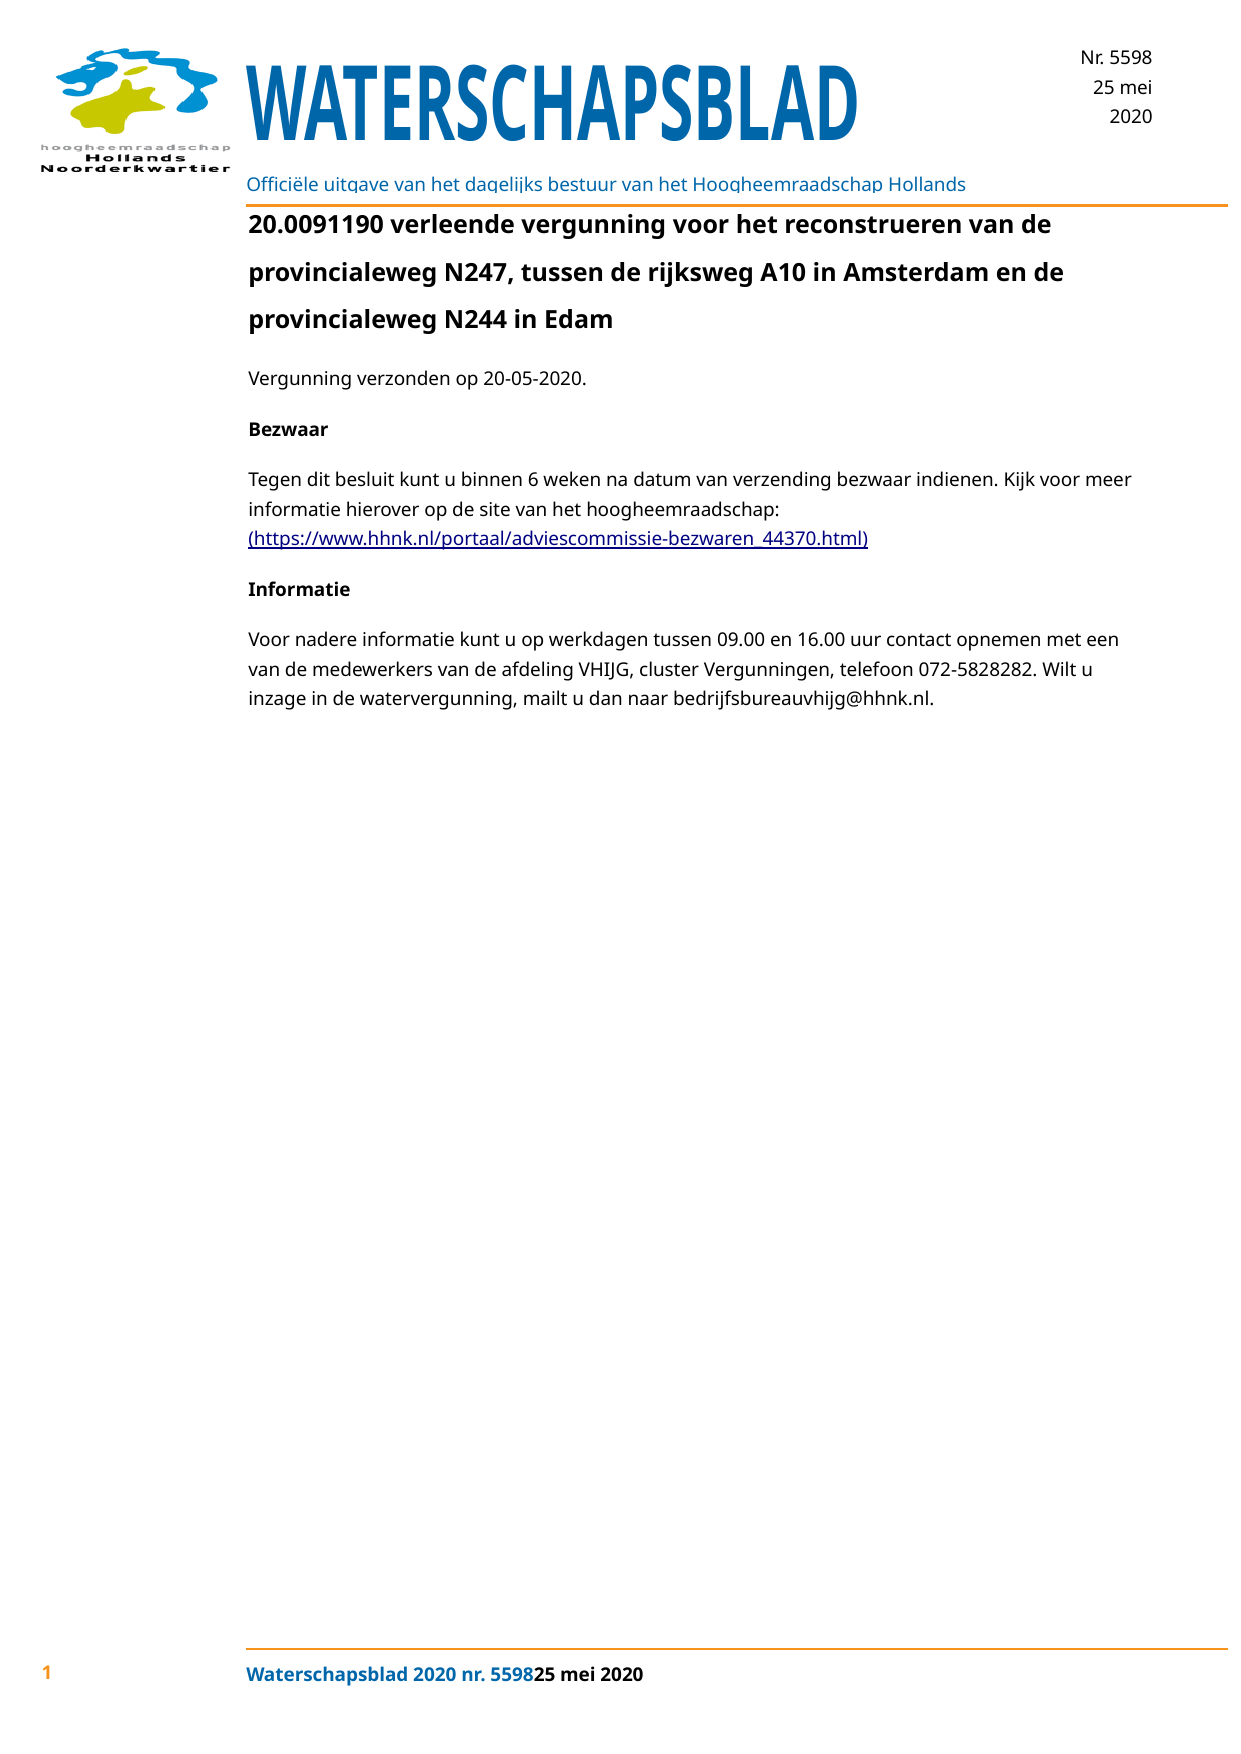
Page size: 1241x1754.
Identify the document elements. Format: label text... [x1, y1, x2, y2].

text Tegen dit besluit kunt u binnen 6 weken na datum van verzending bezwaar indienen. Kijk voor meer informatie hierover op de site van het hoogheemraadschap: (https://www.hhnk.nl/portaal/adviescommissie-bezwaren_44370.html) [248, 466, 1152, 551]
text Informatie [248, 576, 1152, 602]
text Voor nadere informatie kunt u op werkdagen tussen 09.00 en 16.00 uur contact opnemen met een van de medewerkers van de afdeling VHIJG, cluster Vergunningen, telefoon 072-5828282. Wilt u inzage in de watervergunning, mailt u dan naar bedrijfsbureauvhijg@hhnk.nl. [248, 626, 1152, 711]
text Vergunning verzonden op 20-05-2020. [248, 366, 1152, 391]
picture [41, 47, 231, 172]
text Bezwaar [248, 416, 1152, 442]
text 20.0091190 verleende vergunning voor het reconstrueren van de provincialeweg N247, tussen de rijksweg A10 in Amsterdam en de provincialeweg N244 in Edam [248, 207, 1152, 336]
